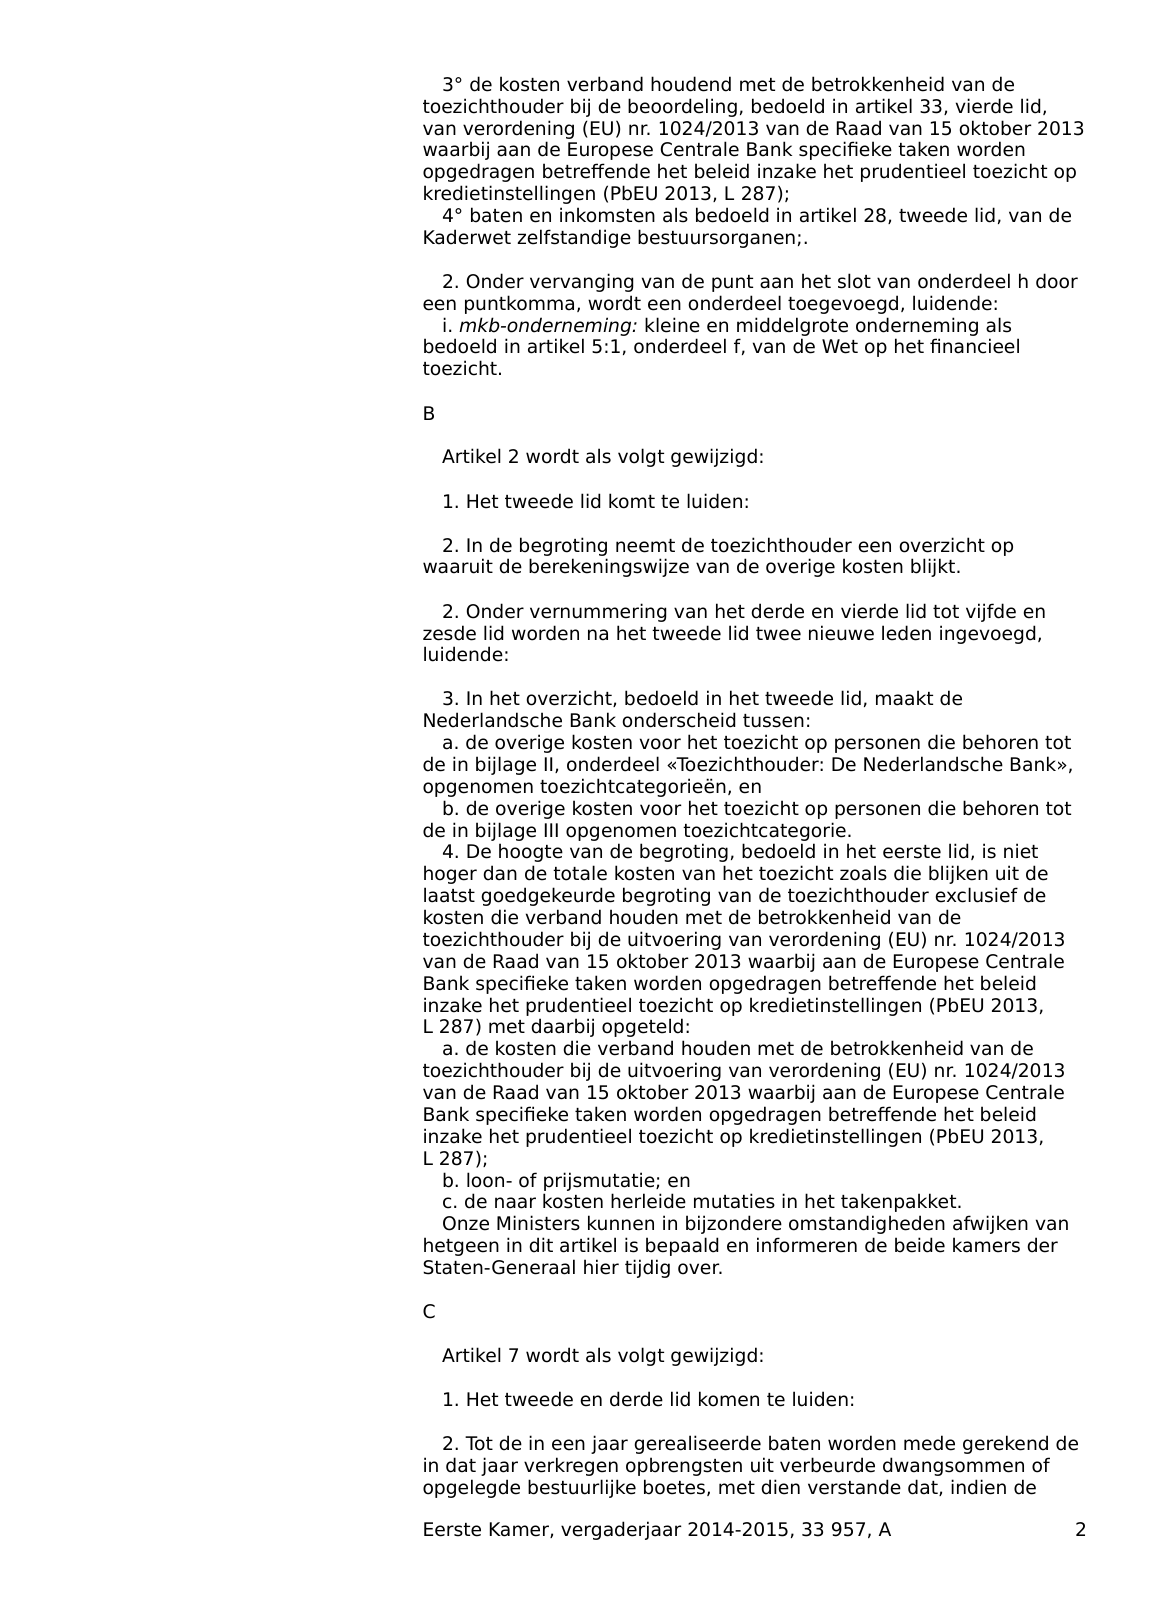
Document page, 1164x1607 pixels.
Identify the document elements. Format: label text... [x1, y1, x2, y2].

text i. mkb-onderneming: kleine en middelgrote onderneming als bedoeld in artikel 5:1, onderdeel f, van de Wet op het financieel toezicht. [422, 315, 1087, 380]
text a. de overige kosten voor het toezicht op personen die behoren tot de in bijlage II, onderdeel «Toezichthouder: De Nederlandsche Bank», opgenomen toezichtcategorieën, en [422, 732, 1087, 798]
text Artikel 2 wordt als volgt gewijzigd: [422, 447, 1087, 468]
text 2. Onder vernummering van het derde en vierde lid tot vijfde en zesde lid worden na het tweede lid twee nieuwe leden ingevoegd, luidende: [422, 601, 1087, 666]
text 2. Onder vervanging van de punt aan het slot van onderdeel h door een puntkomma, wordt een onderdeel toegevoegd, luidende: [422, 271, 1087, 315]
text Onze Ministers kunnen in bijzondere omstandigheden afwijken van hetgeen in dit artikel is bepaald en informeren de beide kamers der Staten-Generaal hier tijdig over. [422, 1213, 1087, 1279]
text 4. De hoogte van de begroting, bedoeld in het eerste lid, is niet hoger dan de totale kosten van het toezicht zoals die blijken uit de laatst goedgekeurde begroting van de toezichthouder exclusief de kosten die verband houden met de betrokkenheid van de toezichthouder bij de uitvoering van verordening (EU) nr. 1024/2013 van de Raad van 15 oktober 2013 waarbij aan de Europese Centrale Bank specifieke taken worden opgedragen betreffende het beleid inzake het prudentieel toezicht op kredietinstellingen (PbEU 2013, L 287) met daarbij opgeteld: [422, 842, 1087, 1038]
text 3. In het overzicht, bedoeld in het tweede lid, maakt de Nederlandsche Bank onderscheid tussen: [422, 688, 1087, 732]
text b. de overige kosten voor het toezicht op personen die behoren tot de in bijlage III opgenomen toezichtcategorie. [422, 798, 1087, 842]
text c. de naar kosten herleide mutaties in het takenpakket. [422, 1192, 1087, 1213]
text 3° de kosten verband houdend met de betrokkenheid van de toezichthouder bij de beoordeling, bedoeld in artikel 33, vierde lid, van verordening (EU) nr. 1024/2013 van de Raad van 15 oktober 2013 waarbij aan de Europese Centrale Bank specifieke taken worden opgedragen betreffende het beleid inzake het prudentieel toezicht op kredietinstellingen (PbEU 2013, L 287); [422, 74, 1087, 205]
text 1. Het tweede en derde lid komen te luiden: [422, 1389, 1087, 1411]
text 1. Het tweede lid komt te luiden: [422, 491, 1087, 512]
text b. loon- of prijsmutatie; en [422, 1170, 1087, 1192]
text 2. Tot de in een jaar gerealiseerde baten worden mede gerekend de in dat jaar verkregen opbrengsten uit verbeurde dwangsommen of opgelegde bestuurlijke boetes, met dien verstande dat, indien de [422, 1433, 1087, 1499]
text Artikel 7 wordt als volgt gewijzigd: [422, 1345, 1087, 1367]
text B [422, 402, 1087, 424]
text 4° baten en inkomsten als bedoeld in artikel 28, tweede lid, van de Kaderwet zelfstandige bestuursorganen;. [422, 205, 1087, 249]
text 2. In de begroting neemt de toezichthouder een overzicht op waaruit de berekeningswijze van de overige kosten blijkt. [422, 535, 1087, 578]
text C [422, 1301, 1087, 1323]
text a. de kosten die verband houden met de betrokkenheid van de toezichthouder bij de uitvoering van verordening (EU) nr. 1024/2013 van de Raad van 15 oktober 2013 waarbij aan de Europese Centrale Bank specifieke taken worden opgedragen betreffende het beleid inzake het prudentieel toezicht op kredietinstellingen (PbEU 2013, L 287); [422, 1038, 1087, 1170]
